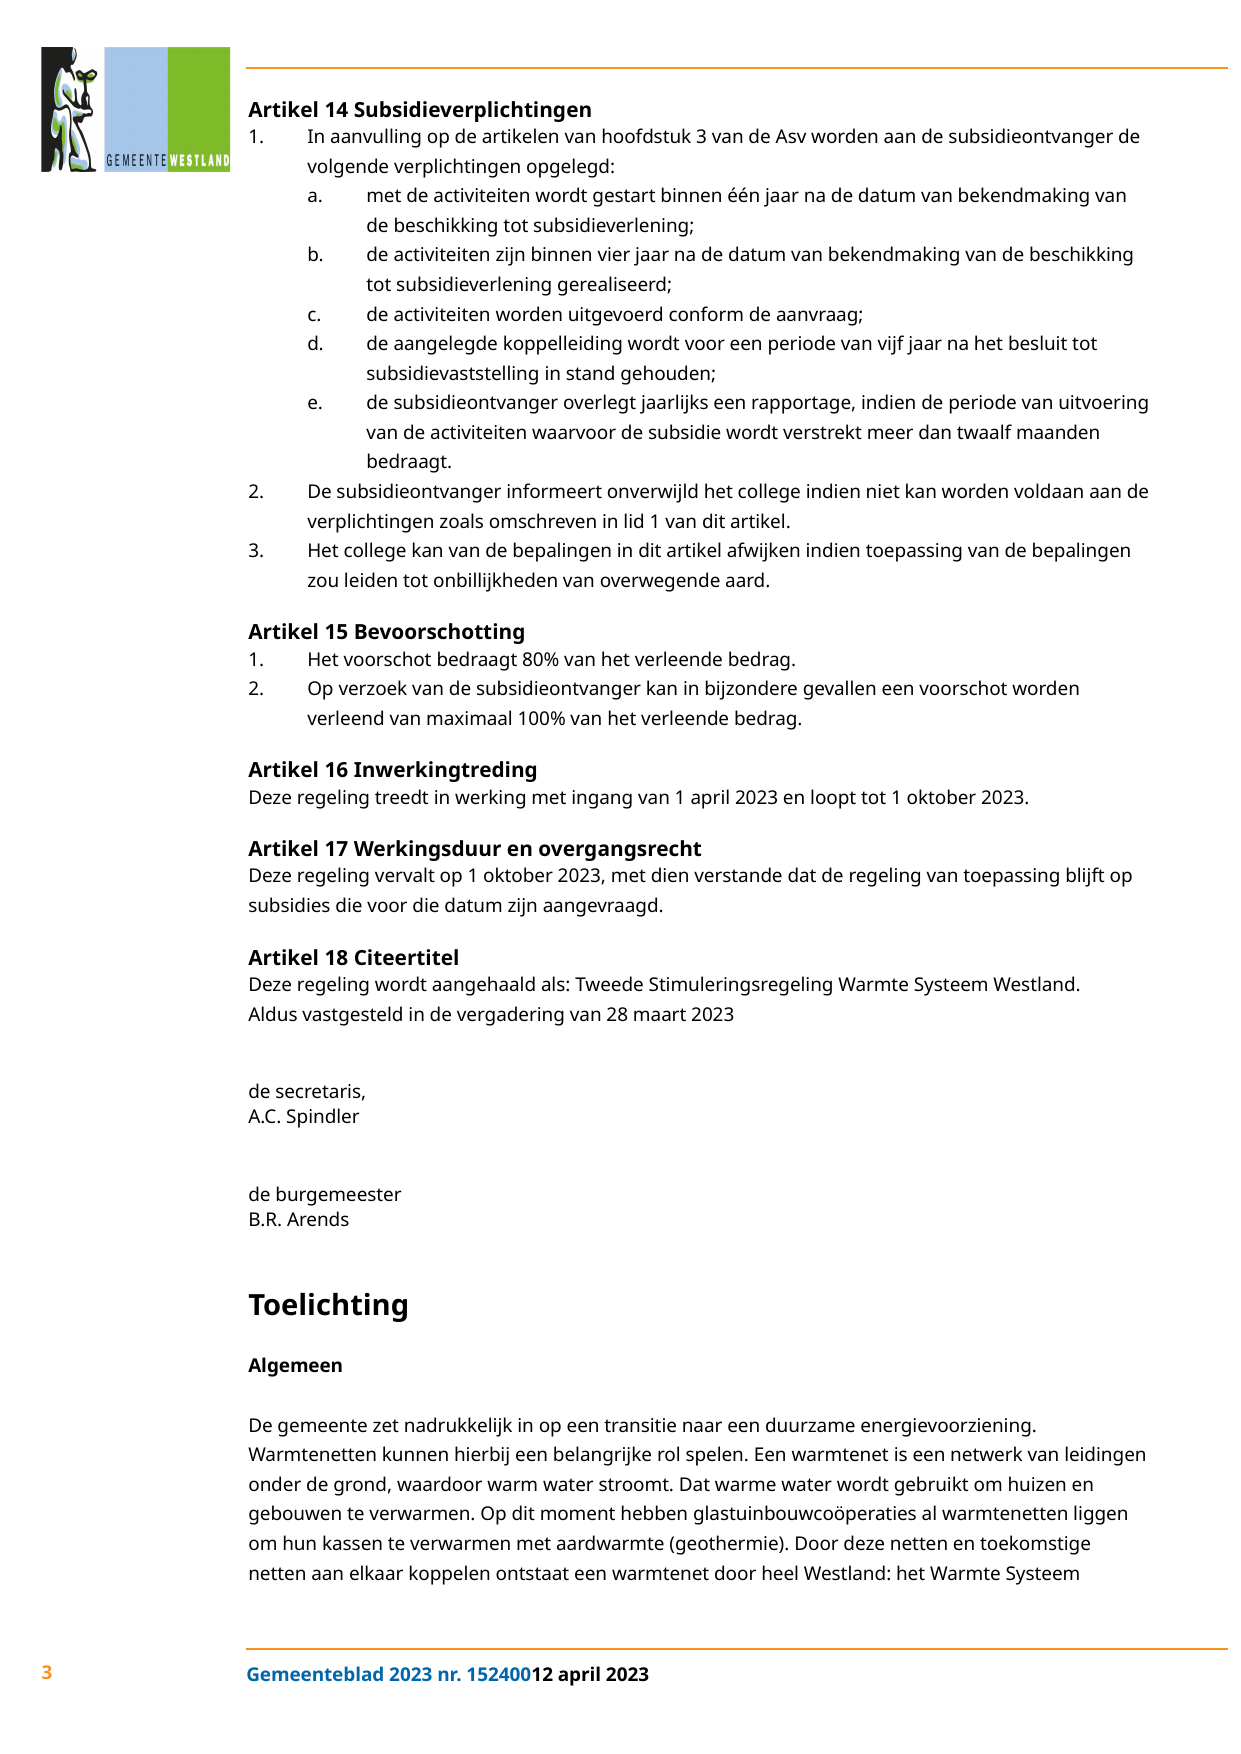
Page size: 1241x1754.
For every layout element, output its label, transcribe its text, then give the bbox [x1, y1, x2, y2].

text Deze regeling vervalt op 1 oktober 2023, met dien verstande dat de regeling van toepassing blijft op subsidies die voor die datum zijn aangevraagd. [248, 863, 1152, 918]
list Het voorschot bedraagt 80% van het verleende bedrag. [248, 646, 1152, 672]
text Algemeen [248, 1353, 1152, 1378]
picture [41, 47, 231, 172]
text Artikel 14 Subsidieverplichtingen [248, 95, 1152, 123]
text Toelichting [248, 1284, 1152, 1323]
text de burgemeester [248, 1181, 1152, 1207]
list de activiteiten zijn binnen vier jaar na de datum van bekendmaking van de beschikking tot subsidieverlening gerealiseerd; [307, 242, 1152, 297]
text Artikel 18 Citeertitel [248, 943, 1152, 971]
text Deze regeling wordt aangehaald als: Tweede Stimuleringsregeling Warmte Systeem Westland. [248, 971, 1152, 997]
text Aldus vastgesteld in de vergadering van 28 maart 2023 [248, 1001, 1152, 1026]
list Het college kan van de bepalingen in dit artikel afwijken indien toepassing van de bepalingen zou leiden tot onbillijkheden van overwegende aard. [248, 537, 1152, 593]
list de activiteiten worden uitgevoerd conform de aanvraag; [307, 301, 1152, 326]
text A.C. Spindler [248, 1104, 1152, 1129]
list De subsidieontvanger informeert onverwijld het college indien niet kan worden voldaan aan de verplichtingen zoals omschreven in lid 1 van dit artikel. [248, 478, 1152, 533]
text De gemeente zet nadrukkelijk in op een transitie naar een duurzame energievoorziening. Warmtenetten kunnen hierbij een belangrijke rol spelen. Een warmtenet is een netwerk van leidingen onder de grond, waardoor warm water stroomt. Dat warme water wordt gebruikt om huizen en gebouwen te verwarmen. Op dit moment hebben glastuinbouwcoöperaties al warmtenetten liggen om hun kassen te verwarmen met aardwarmte (geothermie). Door deze netten en toekomstige netten aan elkaar koppelen ontstaat een warmtenet door heel Westland: het Warmte Systeem [248, 1412, 1152, 1585]
list Op verzoek van de subsidieontvanger kan in bijzondere gevallen een voorschot worden verleend van maximaal 100% van het verleende bedrag. [248, 675, 1152, 731]
text Deze regeling treedt in werking met ingang van 1 april 2023 en loopt tot 1 oktober 2023. [248, 784, 1152, 809]
list de subsidieontvanger overlegt jaarlijks een rapportage, indien de periode van uitvoering van de activiteiten waarvoor de subsidie wordt verstrekt meer dan twaalf maanden bedraagt. [307, 389, 1152, 474]
list met de activiteiten wordt gestart binnen één jaar na de datum van bekendmaking van de beschikking tot subsidieverlening; [307, 182, 1152, 238]
text Artikel 16 Inwerkingtreding [248, 755, 1152, 784]
list In aanvulling op de artikelen van hoofdstuk 3 van de Asv worden aan de subsidieontvanger de volgende verplichtingen opgelegd: [248, 123, 1152, 178]
list de aangelegde koppelleiding wordt voor een periode van vijf jaar na het besluit tot subsidievaststelling in stand gehouden; [307, 330, 1152, 386]
text Artikel 15 Bevoorschotting [248, 617, 1152, 646]
text B.R. Arends [248, 1207, 1152, 1232]
text de secretaris, [248, 1078, 1152, 1104]
text Artikel 17 Werkingsduur en overgangsrecht [248, 834, 1152, 863]
